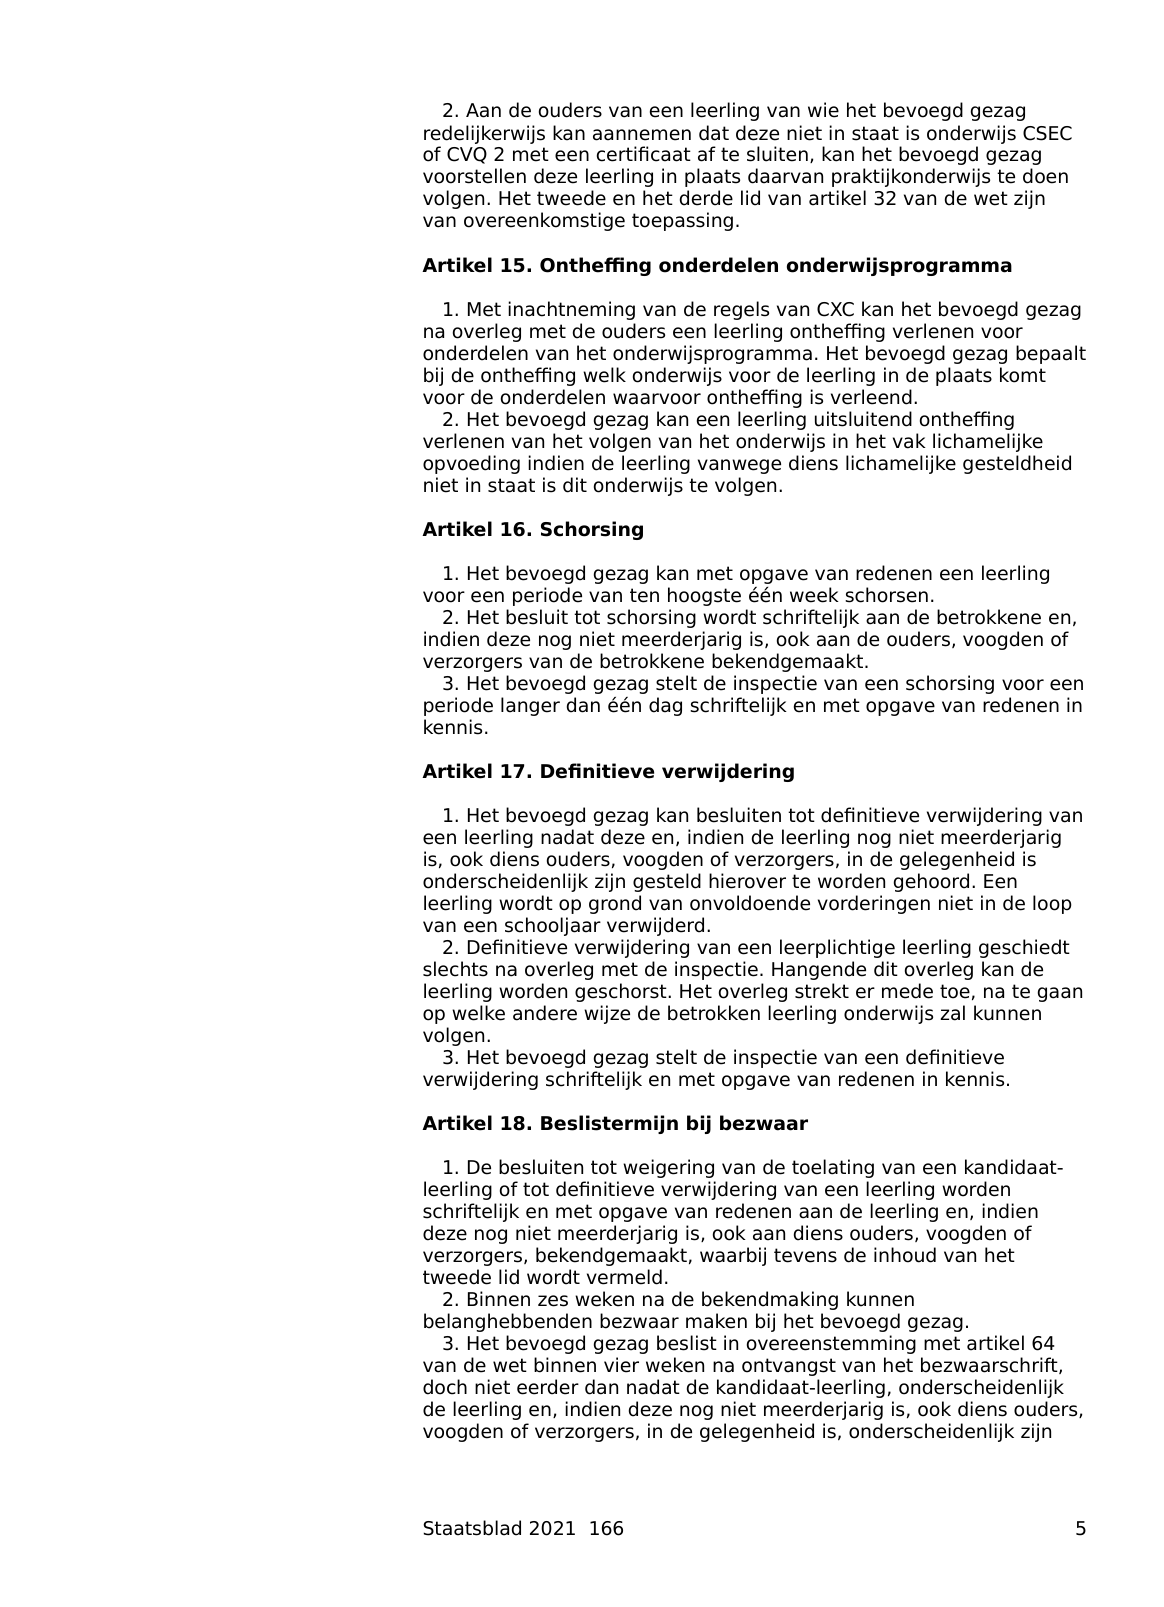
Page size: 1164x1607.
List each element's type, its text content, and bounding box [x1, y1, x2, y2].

text 2. Het bevoegd gezag kan een leerling uitsluitend ontheffing verlenen van het volgen van het onderwijs in het vak lichamelijke opvoeding indien de leerling vanwege diens lichamelijke gesteldheid niet in staat is dit onderwijs te volgen. [422, 408, 1087, 496]
subtitle Artikel 18. Beslistermijn bij bezwaar [422, 1113, 1087, 1135]
text 2. Binnen zes weken na de bekendmaking kunnen belanghebbenden bezwaar maken bij het bevoegd gezag. [422, 1289, 1087, 1333]
text 2. Aan de ouders van een leerling van wie het bevoegd gezag redelijkerwijs kan aannemen dat deze niet in staat is onderwijs CSEC of CVQ 2 met een certificaat af te sluiten, kan het bevoegd gezag voorstellen deze leerling in plaats daarvan praktijkonderwijs te doen volgen. Het tweede en het derde lid van artikel 32 van de wet zijn van overeenkomstige toepassing. [422, 100, 1087, 232]
text 2. Definitieve verwijdering van een leerplichtige leerling geschiedt slechts na overleg met de inspectie. Hangende dit overleg kan de leerling worden geschorst. Het overleg strekt er mede toe, na te gaan op welke andere wijze de betrokken leerling onderwijs zal kunnen volgen. [422, 937, 1087, 1047]
subtitle Artikel 15. Ontheffing onderdelen onderwijsprogramma [422, 254, 1087, 276]
text 1. Het bevoegd gezag kan besluiten tot definitieve verwijdering van een leerling nadat deze en, indien de leerling nog niet meerderjarig is, ook diens ouders, voogden of verzorgers, in de gelegenheid is onderscheidenlijk zijn gesteld hierover te worden gehoord. Een leerling wordt op grond van onvoldoende vorderingen niet in de loop van een schooljaar verwijderd. [422, 805, 1087, 937]
text 1. Met inachtneming van de regels van CXC kan het bevoegd gezag na overleg met de ouders een leerling ontheffing verlenen voor onderdelen van het onderwijsprogramma. Het bevoegd gezag bepaalt bij de ontheffing welk onderwijs voor de leerling in de plaats komt voor de onderdelen waarvoor ontheffing is verleend. [422, 299, 1087, 408]
text 3. Het bevoegd gezag stelt de inspectie van een definitieve verwijdering schriftelijk en met opgave van redenen in kennis. [422, 1047, 1087, 1091]
subtitle Artikel 16. Schorsing [422, 519, 1087, 541]
text 1. Het bevoegd gezag kan met opgave van redenen een leerling voor een periode van ten hoogste één week schorsen. [422, 563, 1087, 607]
text 2. Het besluit tot schorsing wordt schriftelijk aan de betrokkene en, indien deze nog niet meerderjarig is, ook aan de ouders, voogden of verzorgers van de betrokkene bekendgemaakt. [422, 607, 1087, 673]
text 3. Het bevoegd gezag beslist in overeenstemming met artikel 64 van de wet binnen vier weken na ontvangst van het bezwaarschrift, doch niet eerder dan nadat de kandidaat-leerling, onderscheidenlijk de leerling en, indien deze nog niet meerderjarig is, ook diens ouders, voogden of verzorgers, in de gelegenheid is, onderscheidenlijk zijn [422, 1333, 1087, 1443]
subtitle Artikel 17. Definitieve verwijdering [422, 761, 1087, 783]
text 3. Het bevoegd gezag stelt de inspectie van een schorsing voor een periode langer dan één dag schriftelijk en met opgave van redenen in kennis. [422, 673, 1087, 739]
text 1. De besluiten tot weigering van de toelating van een kandidaat-leerling of tot definitieve verwijdering van een leerling worden schriftelijk en met opgave van redenen aan de leerling en, indien deze nog niet meerderjarig is, ook aan diens ouders, voogden of verzorgers, bekendgemaakt, waarbij tevens de inhoud van het tweede lid wordt vermeld. [422, 1157, 1087, 1289]
